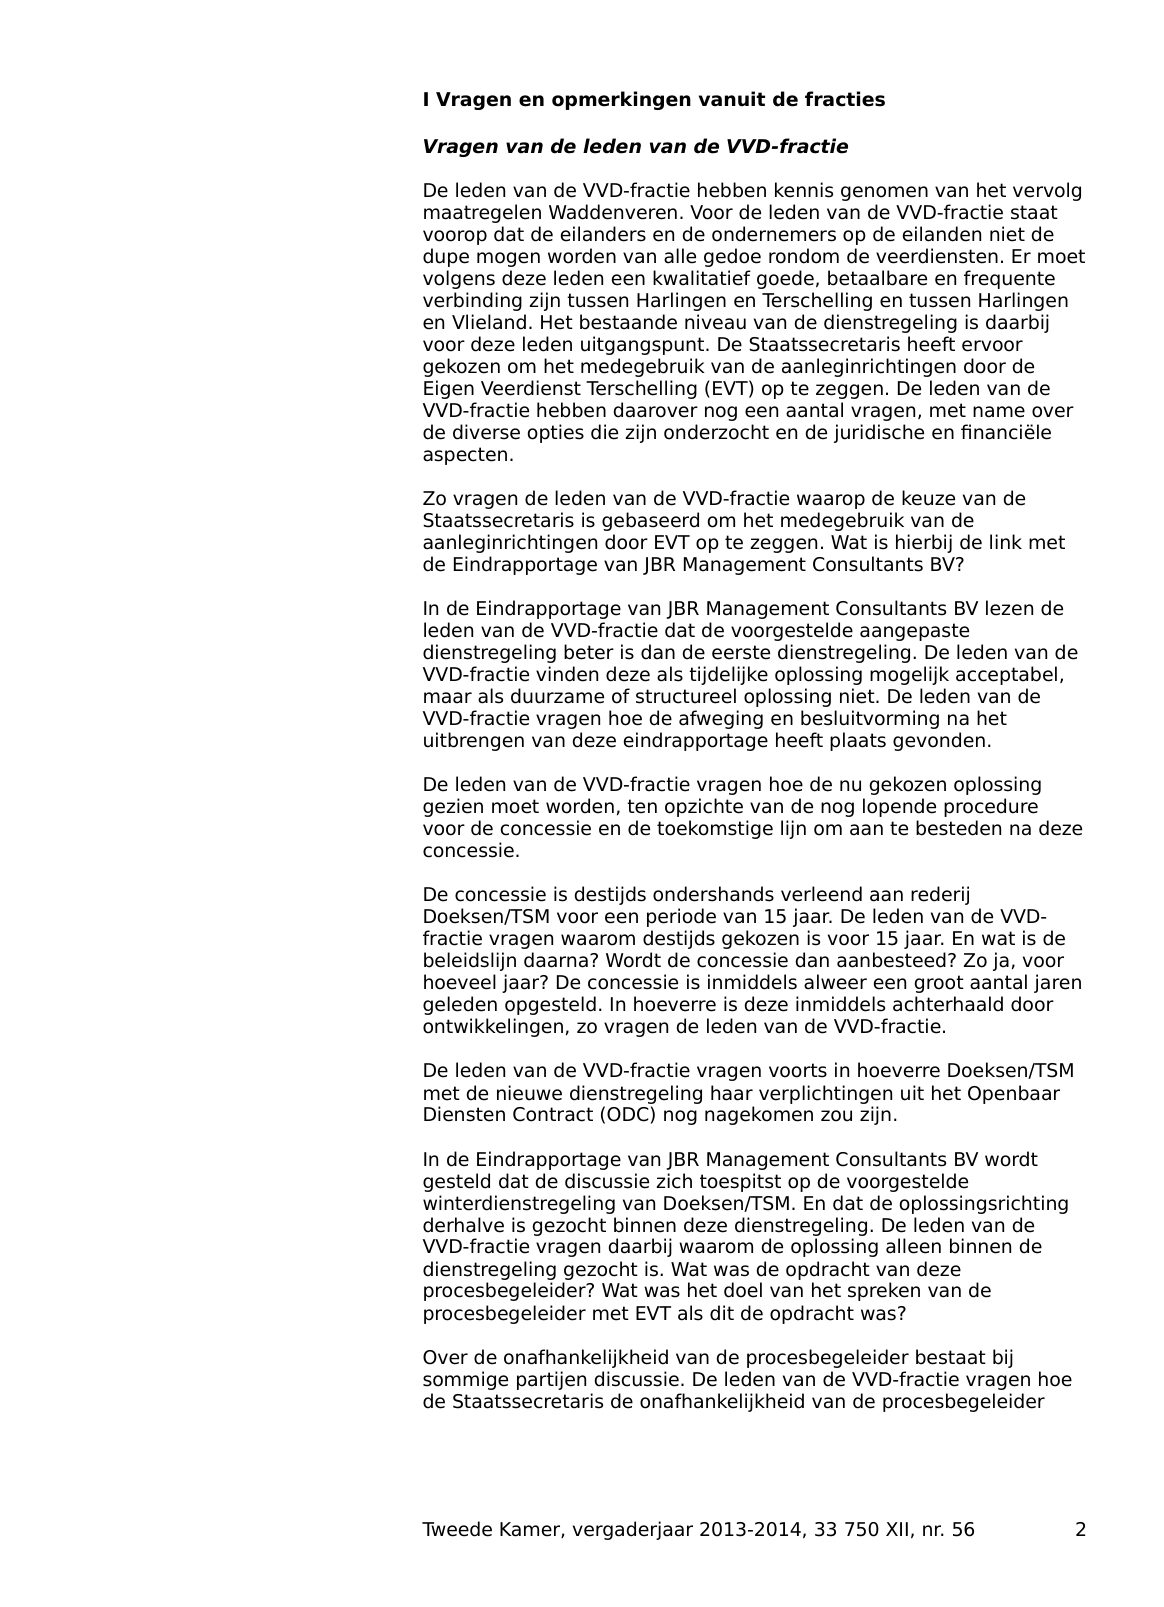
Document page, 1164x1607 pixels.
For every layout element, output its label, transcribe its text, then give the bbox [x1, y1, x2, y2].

subtitle I Vragen en opmerkingen vanuit de fracties [422, 89, 1087, 111]
text De leden van de VVD-fractie hebben kennis genomen van het vervolg maatregelen Waddenveren. Voor de leden van de VVD-fractie staat voorop dat de eilanders en de ondernemers op de eilanden niet de dupe mogen worden van alle gedoe rondom de veerdiensten. Er moet volgens deze leden een kwalitatief goede, betaalbare en frequente verbinding zijn tussen Harlingen en Terschelling en tussen Harlingen en Vlieland. Het bestaande niveau van de dienstregeling is daarbij voor deze leden uitgangspunt. De Staatssecretaris heeft ervoor gekozen om het medegebruik van de aanleginrichtingen door de Eigen Veerdienst Terschelling (EVT) op te zeggen. De leden van de VVD-fractie hebben daarover nog een aantal vragen, met name over de diverse opties die zijn onderzocht en de juridische en financiële aspecten. [422, 180, 1087, 466]
text De leden van de VVD-fractie vragen hoe de nu gekozen oplossing gezien moet worden, ten opzichte van de nog lopende procedure voor de concessie en de toekomstige lijn om aan te besteden na deze concessie. [422, 774, 1087, 862]
text De concessie is destijds ondershands verleend aan rederij Doeksen/TSM voor een periode van 15 jaar. De leden van de VVD-fractie vragen waarom destijds gekozen is voor 15 jaar. En wat is de beleidslijn daarna? Wordt de concessie dan aanbesteed? Zo ja, voor hoeveel jaar? De concessie is inmiddels alweer een groot aantal jaren geleden opgesteld. In hoeverre is deze inmiddels achterhaald door ontwikkelingen, zo vragen de leden van de VVD-fractie. [422, 884, 1087, 1038]
text In de Eindrapportage van JBR Management Consultants BV lezen de leden van de VVD-fractie dat de voorgestelde aangepaste dienstregeling beter is dan de eerste dienstregeling. De leden van de VVD-fractie vinden deze als tijdelijke oplossing mogelijk acceptabel, maar als duurzame of structureel oplossing niet. De leden van de VVD-fractie vragen hoe de afweging en besluitvorming na het uitbrengen van deze eindrapportage heeft plaats gevonden. [422, 598, 1087, 752]
subtitle Vragen van de leden van de VVD-fractie [422, 136, 1087, 158]
text De leden van de VVD-fractie vragen voorts in hoeverre Doeksen/TSM met de nieuwe dienstregeling haar verplichtingen uit het Openbaar Diensten Contract (ODC) nog nagekomen zou zijn. [422, 1060, 1087, 1126]
text Over de onafhankelijkheid van de procesbegeleider bestaat bij sommige partijen discussie. De leden van de VVD-fractie vragen hoe de Staatssecretaris de onafhankelijkheid van de procesbegeleider [422, 1347, 1087, 1412]
text Zo vragen de leden van de VVD-fractie waarop de keuze van de Staatssecretaris is gebaseerd om het medegebruik van de aanleginrichtingen door EVT op te zeggen. Wat is hierbij de link met de Eindrapportage van JBR Management Consultants BV? [422, 488, 1087, 576]
text In de Eindrapportage van JBR Management Consultants BV wordt gesteld dat de discussie zich toespitst op de voorgestelde winterdienstregeling van Doeksen/TSM. En dat de oplossingsrichting derhalve is gezocht binnen deze dienstregeling. De leden van de VVD-fractie vragen daarbij waarom de oplossing alleen binnen de dienstregeling gezocht is. Wat was de opdracht van deze procesbegeleider? Wat was het doel van het spreken van de procesbegeleider met EVT als dit de opdracht was? [422, 1148, 1087, 1324]
